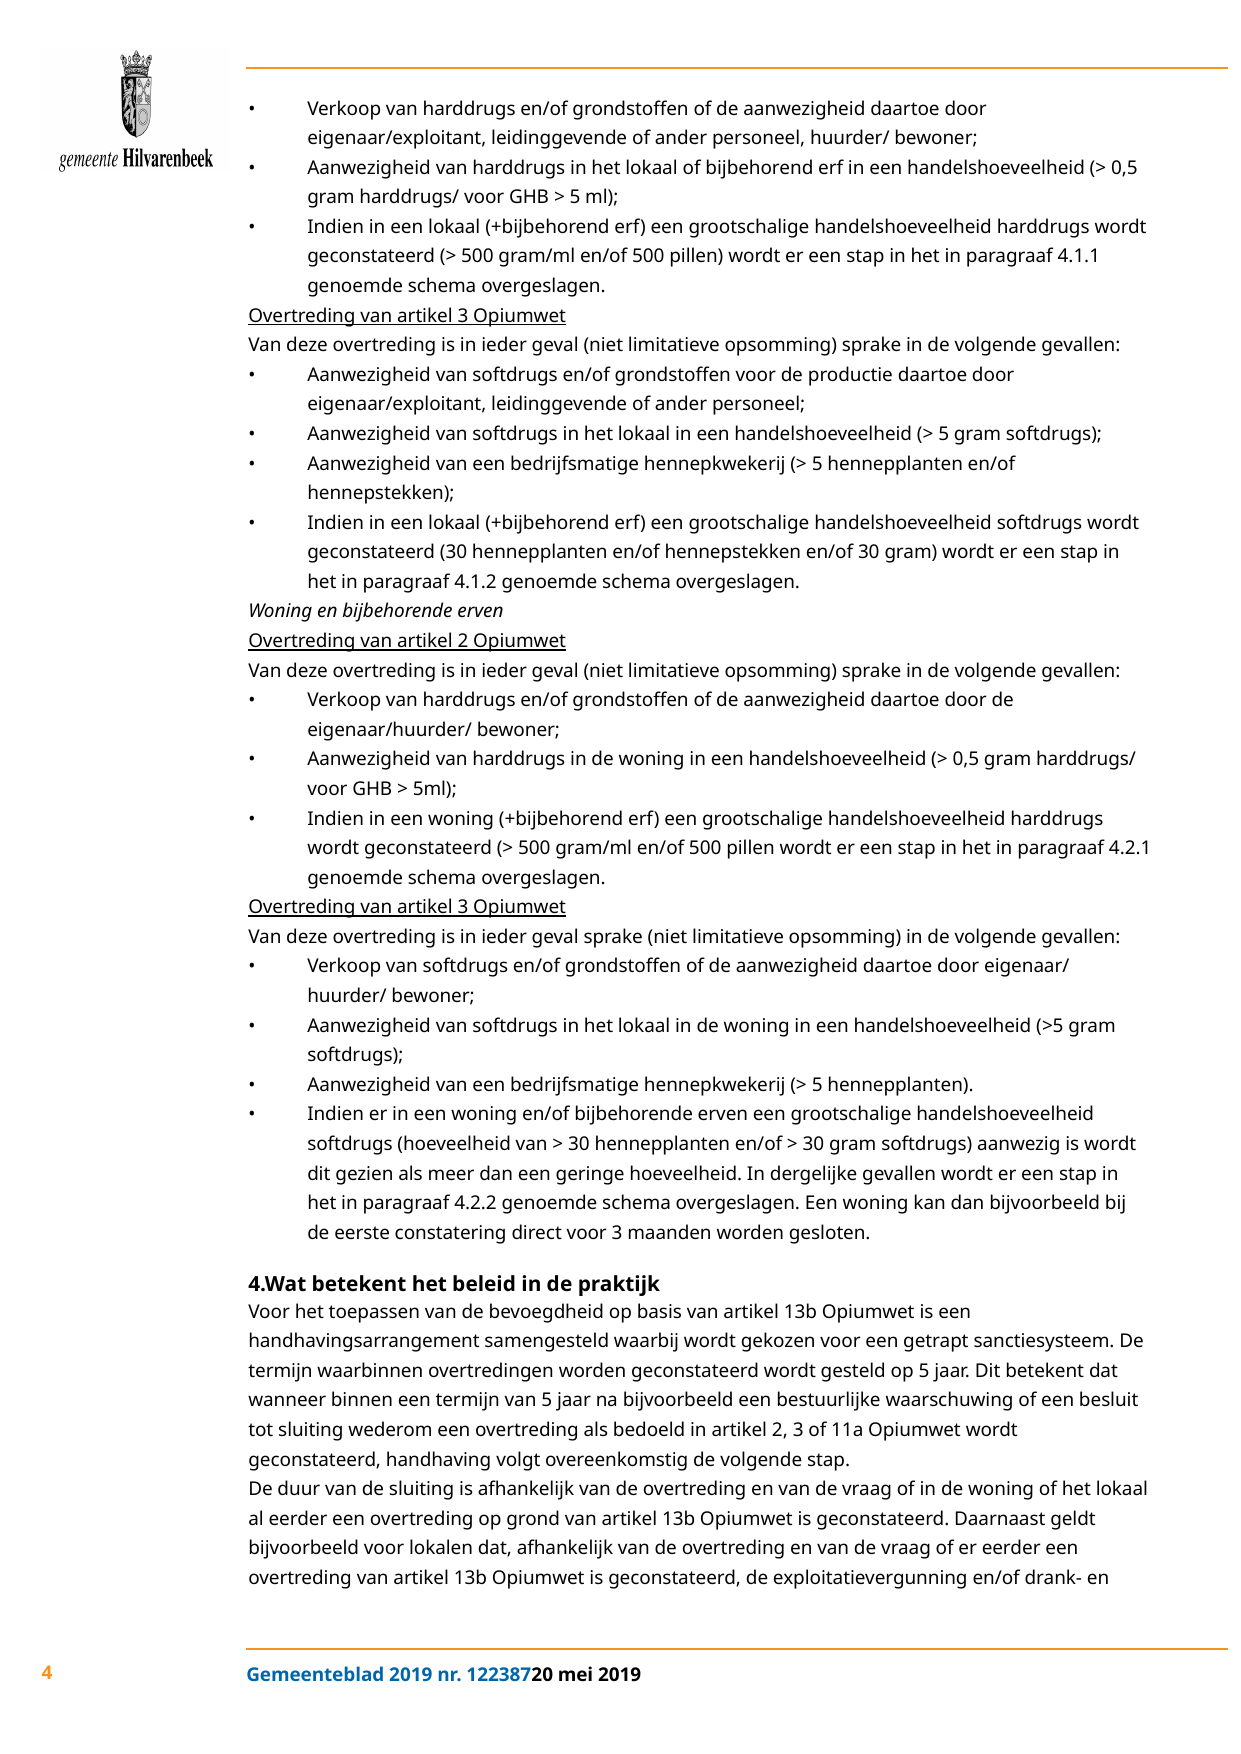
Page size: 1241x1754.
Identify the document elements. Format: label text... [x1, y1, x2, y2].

list Indien in een lokaal (+bijbehorend erf) een grootschalige handelshoeveelheid softdrugs wordt geconstateerd (30 hennepplanten en/of hennepstekken en/of 30 gram) wordt er een stap in het in paragraaf 4.1.2 genoemde schema overgeslagen. [248, 509, 1152, 594]
list Aanwezigheid van een bedrijfsmatige hennepkwekerij (> 5 hennepplanten). [248, 1071, 1152, 1097]
list Verkoop van softdrugs en/of grondstoffen of de aanwezigheid daartoe door eigenaar/ huurder/ bewoner; [248, 953, 1152, 1008]
text Woning en bijbehorende erven [248, 598, 1152, 623]
list Aanwezigheid van softdrugs en/of grondstoffen voor de productie daartoe door eigenaar/exploitant, leidinggevende of ander personeel; [248, 361, 1152, 416]
text Overtreding van artikel 2 Opiumwet [248, 627, 1152, 653]
text De duur van de sluiting is afhankelijk van de overtreding en van de vraag of in de woning of het lokaal al eerder een overtreding op grond van artikel 13b Opiumwet is geconstateerd. Daarnaast geldt bijvoorbeeld voor lokalen dat, afhankelijk van de overtreding en van de vraag of er eerder een overtreding van artikel 13b Opiumwet is geconstateerd, de exploitatievergunning en/of drank- en [248, 1475, 1152, 1590]
list Verkoop van harddrugs en/of grondstoffen of de aanwezigheid daartoe door eigenaar/exploitant, leidinggevende of ander personeel, huurder/ bewoner; [248, 95, 1152, 150]
text Van deze overtreding is in ieder geval sprake (niet limitatieve opsomming) in de volgende gevallen: [248, 923, 1152, 949]
picture [41, 47, 231, 172]
list Aanwezigheid van softdrugs in het lokaal in een handelshoeveelheid (> 5 gram softdrugs); [248, 420, 1152, 446]
list Indien in een woning (+bijbehorend erf) een grootschalige handelshoeveelheid harddrugs wordt geconstateerd (> 500 gram/ml en/of 500 pillen wordt er een stap in het in paragraaf 4.2.1 genoemde schema overgeslagen. [248, 805, 1152, 890]
text Overtreding van artikel 3 Opiumwet [248, 893, 1152, 919]
list Aanwezigheid van harddrugs in de woning in een handelshoeveelheid (> 0,5 gram harddrugs/ voor GHB > 5ml); [248, 746, 1152, 801]
list Indien er in een woning en/of bijbehorende erven een grootschalige handelshoeveelheid softdrugs (hoeveelheid van > 30 hennepplanten en/of > 30 gram softdrugs) aanwezig is wordt dit gezien als meer dan een geringe hoeveelheid. In dergelijke gevallen wordt er een stap in het in paragraaf 4.2.2 genoemde schema overgeslagen. Een woning kan dan bijvoorbeeld bij de eerste constatering direct voor 3 maanden worden gesloten. [248, 1101, 1152, 1245]
list Indien in een lokaal (+bijbehorend erf) een grootschalige handelshoeveelheid harddrugs wordt geconstateerd (> 500 gram/ml en/of 500 pillen) wordt er een stap in het in paragraaf 4.1.1 genoemde schema overgeslagen. [248, 213, 1152, 298]
text Voor het toepassen van de bevoegdheid op basis van artikel 13b Opiumwet is een handhavingsarrangement samengesteld waarbij wordt gekozen voor een getrapt sanctiesysteem. De termijn waarbinnen overtredingen worden geconstateerd wordt gesteld op 5 jaar. Dit betekent dat wanneer binnen een termijn van 5 jaar na bijvoorbeeld een bestuurlijke waarschuwing of een besluit tot sluiting wederom een overtreding als bedoeld in artikel 2, 3 of 11a Opiumwet wordt geconstateerd, handhaving volgt overeenkomstig de volgende stap. [248, 1298, 1152, 1471]
list Aanwezigheid van softdrugs in het lokaal in de woning in een handelshoeveelheid (>5 gram softdrugs); [248, 1012, 1152, 1067]
text 4.Wat betekent het beleid in de praktijk [248, 1269, 1152, 1298]
list Aanwezigheid van een bedrijfsmatige hennepkwekerij (> 5 hennepplanten en/of hennepstekken); [248, 450, 1152, 505]
text Van deze overtreding is in ieder geval (niet limitatieve opsomming) sprake in de volgende gevallen: [248, 331, 1152, 357]
text Overtreding van artikel 3 Opiumwet [248, 302, 1152, 328]
list Aanwezigheid van harddrugs in het lokaal of bijbehorend erf in een handelshoeveelheid (> 0,5 gram harddrugs/ voor GHB > 5 ml); [248, 154, 1152, 209]
list Verkoop van harddrugs en/of grondstoffen of de aanwezigheid daartoe door de eigenaar/huurder/ bewoner; [248, 686, 1152, 742]
text Van deze overtreding is in ieder geval (niet limitatieve opsomming) sprake in de volgende gevallen: [248, 657, 1152, 683]
